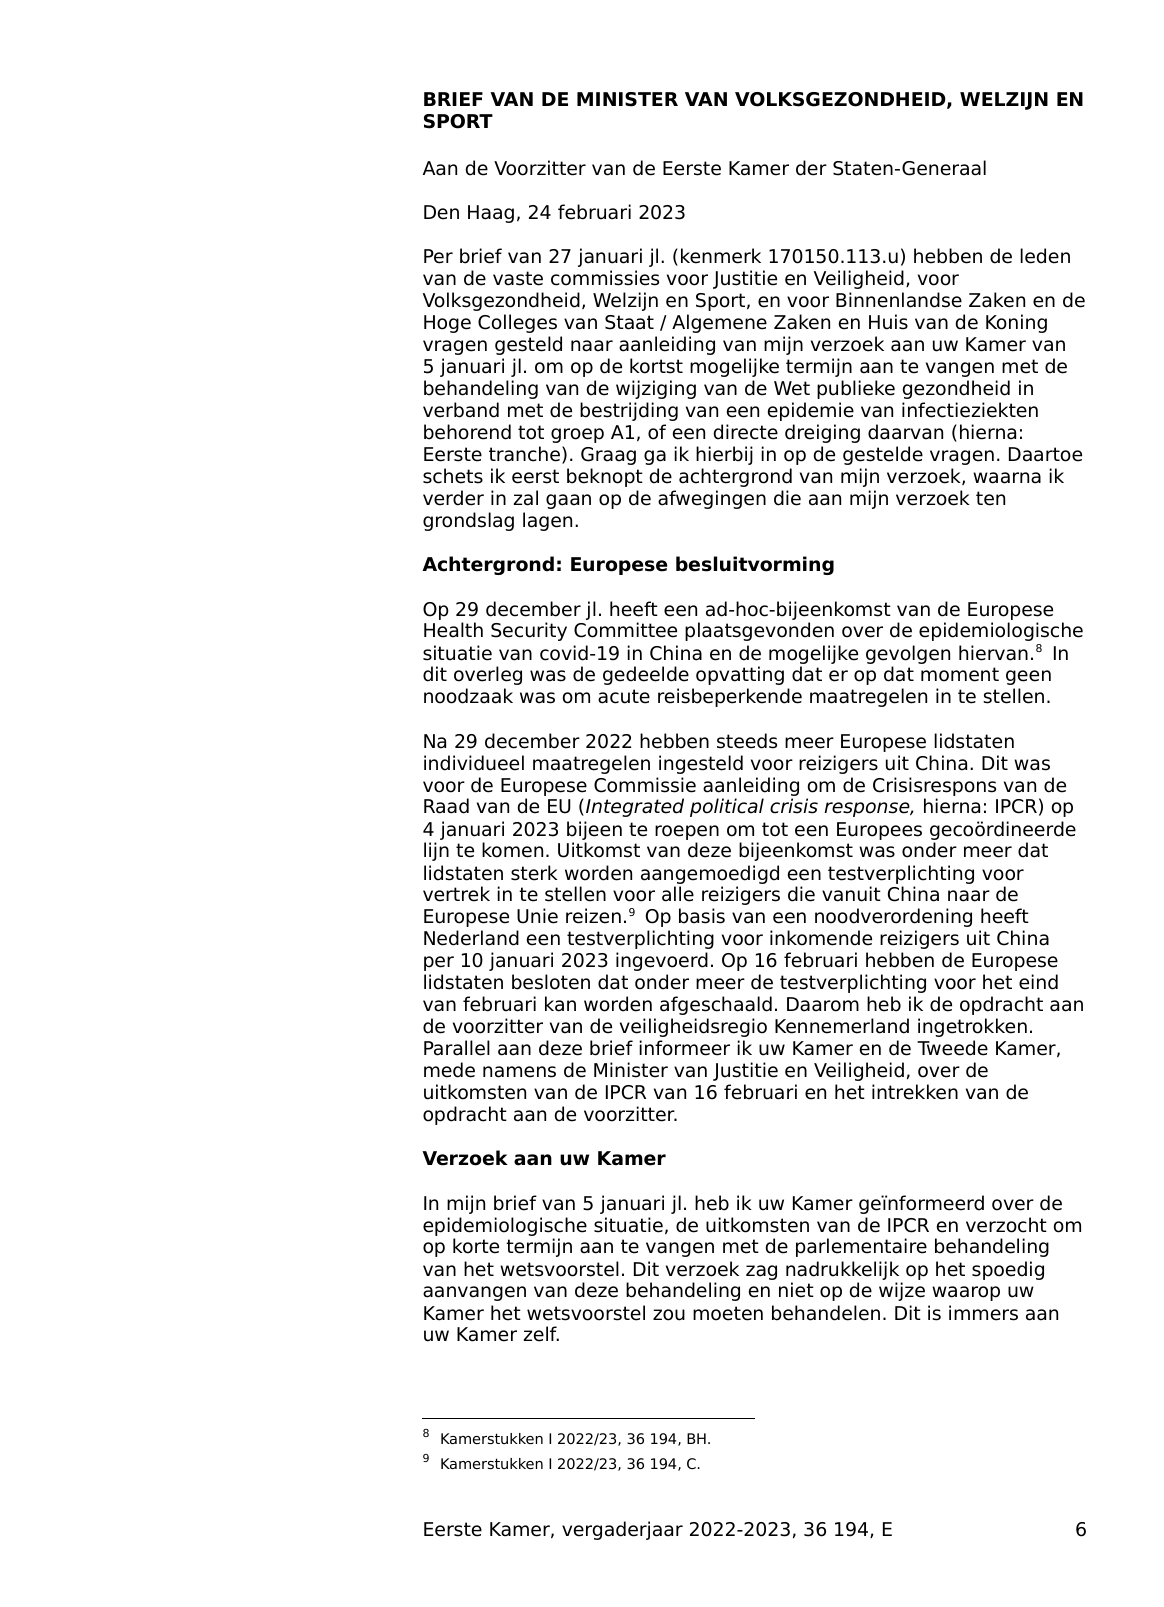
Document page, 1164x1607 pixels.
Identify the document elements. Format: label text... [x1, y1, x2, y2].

text Aan de Voorzitter van de Eerste Kamer der Staten-Generaal [422, 158, 1087, 180]
text Den Haag, 24 februari 2023 [422, 202, 1087, 224]
subtitle Verzoek aan uw Kamer [422, 1148, 1087, 1170]
text Na 29 december 2022 hebben steeds meer Europese lidstaten individueel maatregelen ingesteld voor reizigers uit China. Dit was voor de Europese Commissie aanleiding om de Crisisrespons van de Raad van de EU (Integrated political crisis response, hierna: IPCR) op 4 januari 2023 bijeen te roepen om tot een Europees gecoördineerde lijn te komen. Uitkomst van deze bijeenkomst was onder meer dat lidstaten sterk worden aangemoedigd een testverplichting voor vertrek in te stellen voor alle reizigers die vanuit China naar de Europese Unie reizen. Op basis van een noodverordening heeft Nederland een testverplichting voor inkomende reizigers uit China per 10 januari 2023 ingevoerd. Op 16 februari hebben de Europese lidstaten besloten dat onder meer de testverplichting voor het eind van februari kan worden afgeschaald. Daarom heb ik de opdracht aan de voorzitter van de veiligheidsregio Kennemerland ingetrokken. Parallel aan deze brief informeer ik uw Kamer en de Tweede Kamer, mede namens de Minister van Justitie en Veiligheid, over de uitkomsten van de IPCR van 16 februari en het intrekken van de opdracht aan de voorzitter. [422, 731, 1087, 1126]
text Op 29 december jl. heeft een ad-hoc-bijeenkomst van de Europese Health Security Committee plaatsgevonden over de epidemiologische situatie van covid-19 in China en de mogelijke gevolgen hiervan. In dit overleg was de gedeelde opvatting dat er op dat moment geen noodzaak was om acute reisbeperkende maatregelen in te stellen. [422, 598, 1087, 708]
text In mijn brief van 5 januari jl. heb ik uw Kamer geïnformeerd over de epidemiologische situatie, de uitkomsten van de IPCR en verzocht om op korte termijn aan te vangen met de parlementaire behandeling van het wetsvoorstel. Dit verzoek zag nadrukkelijk op het spoedig aanvangen van deze behandeling en niet op de wijze waarop uw Kamer het wetsvoorstel zou moeten behandelen. Dit is immers aan uw Kamer zelf. [422, 1192, 1087, 1346]
text Kamerstukken I 2022/23, 36 194, C. [422, 1452, 1087, 1474]
subtitle BRIEF VAN DE MINISTER VAN VOLKSGEZONDHEID, WELZIJN EN SPORT [422, 89, 1087, 133]
text Kamerstukken I 2022/23, 36 194, BH. [422, 1427, 1087, 1449]
text Per brief van 27 januari jl. (kenmerk 170150.113.u) hebben de leden van de vaste commissies voor Justitie en Veiligheid, voor Volksgezondheid, Welzijn en Sport, en voor Binnenlandse Zaken en de Hoge Colleges van Staat / Algemene Zaken en Huis van de Koning vragen gesteld naar aanleiding van mijn verzoek aan uw Kamer van 5 januari jl. om op de kortst mogelijke termijn aan te vangen met de behandeling van de wijziging van de Wet publieke gezondheid in verband met de bestrijding van een epidemie van infectieziekten behorend tot groep A1, of een directe dreiging daarvan (hierna: Eerste tranche). Graag ga ik hierbij in op de gestelde vragen. Daartoe schets ik eerst beknopt de achtergrond van mijn verzoek, waarna ik verder in zal gaan op de afwegingen die aan mijn verzoek ten grondslag lagen. [422, 246, 1087, 532]
subtitle Achtergrond: Europese besluitvorming [422, 554, 1087, 576]
